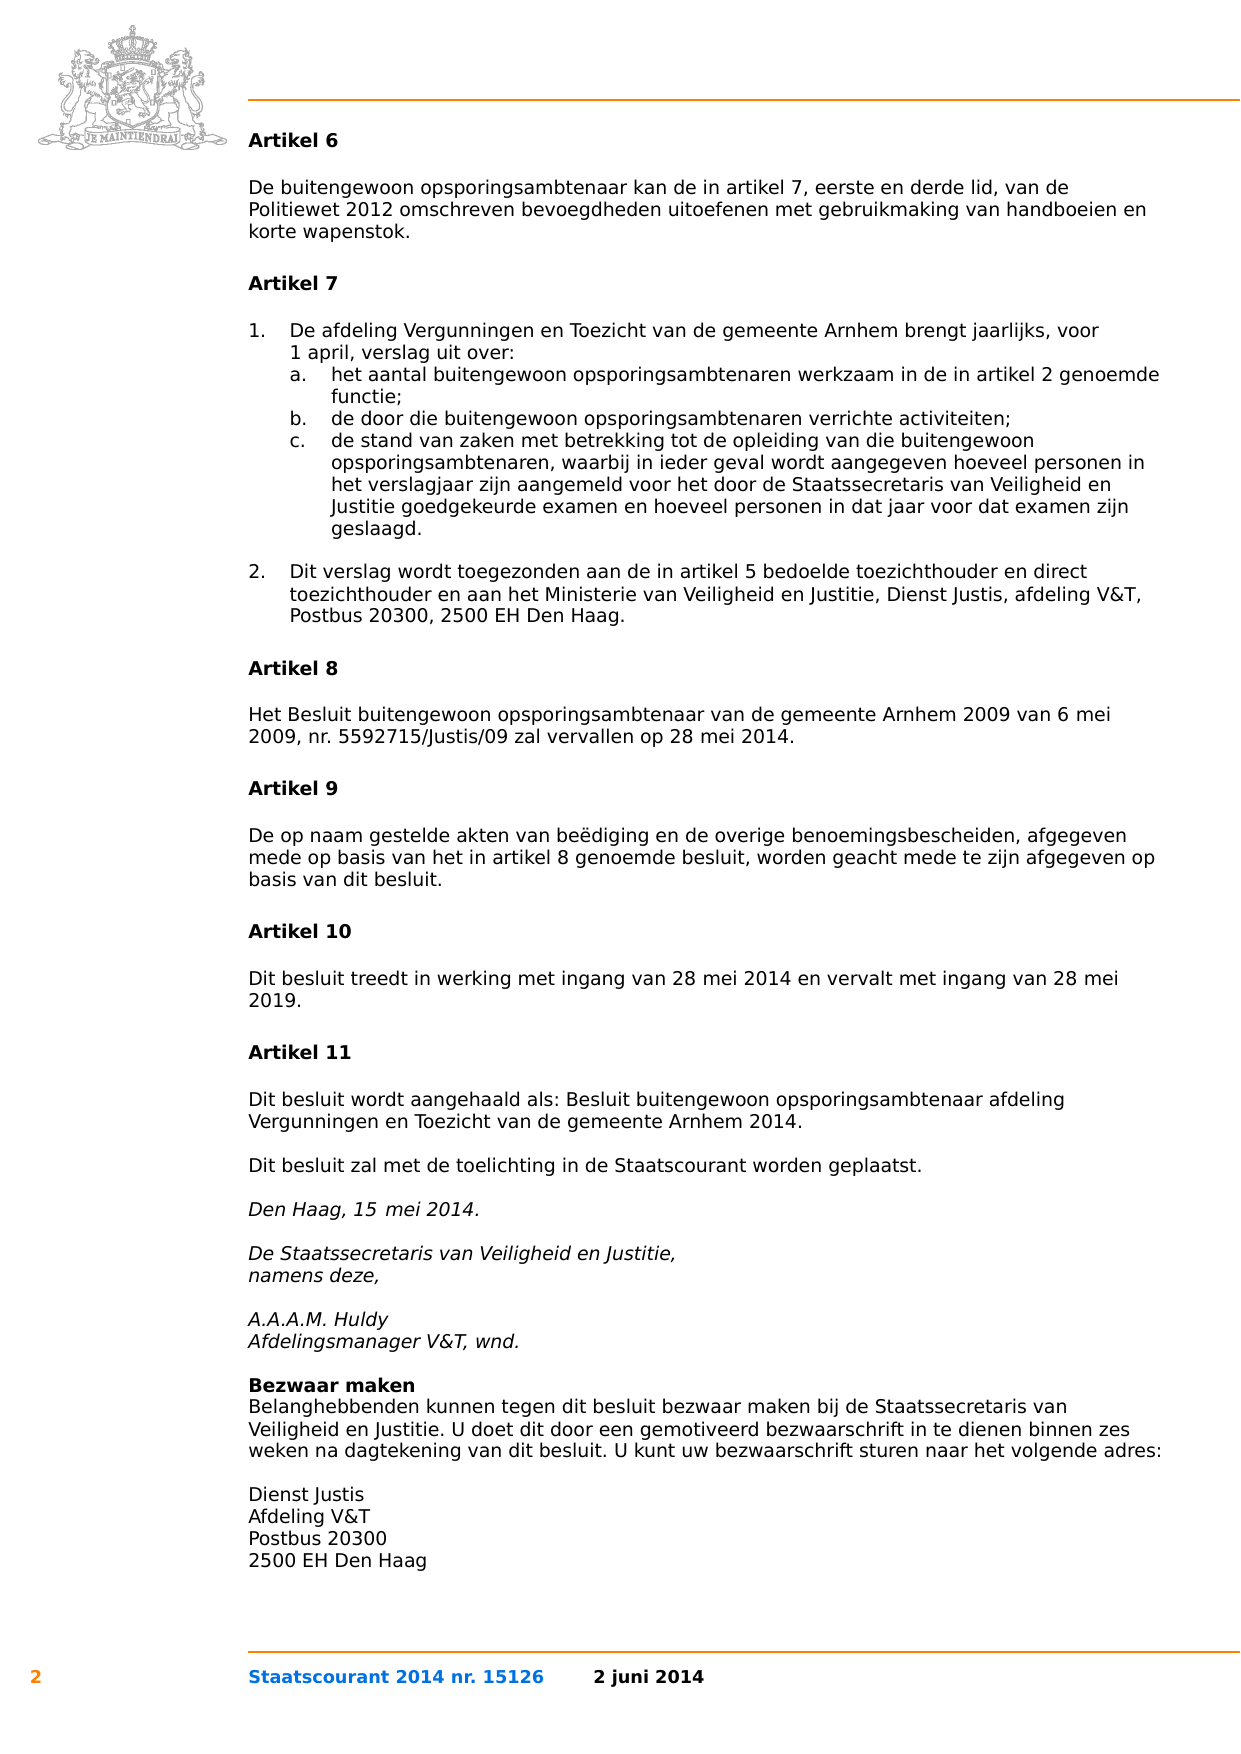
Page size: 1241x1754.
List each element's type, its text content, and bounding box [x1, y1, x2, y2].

text De op naam gestelde akten van beëdiging en de overige benoemingsbescheiden, afgegeven mede op basis van het in artikel 8 genoemde besluit, worden geacht mede te zijn afgegeven op basis van dit besluit. [248, 825, 1163, 891]
text Het Besluit buitengewoon opsporingsambtenaar van de gemeente Arnhem 2009 van 6 mei 2009, nr. 5592715/Justis/09 zal vervallen op 28 mei 2014. [248, 704, 1163, 748]
text De Staatssecretaris van Veiligheid en Justitie, namens deze, A.A.A.M. Huldy Afdelingsmanager V&T, wnd. [248, 1243, 1163, 1353]
subtitle Artikel 6 [248, 130, 1163, 152]
text Dit besluit zal met de toelichting in de Staatscourant worden geplaatst. [248, 1155, 1163, 1177]
text Belanghebbenden kunnen tegen dit besluit bezwaar maken bij de Staatssecretaris van Veiligheid en Justitie. U doet dit door een gemotiveerd bezwaarschrift in te dienen binnen zes weken na dagtekening van dit besluit. U kunt uw bezwaarschrift sturen naar het volgende adres: [248, 1396, 1163, 1462]
text 2. Dit verslag wordt toegezonden aan de in artikel 5 bedoelde toezichthouder en direct toezichthouder en aan het Ministerie van Veiligheid en Justitie, Dienst Justis, afdeling V&T, Postbus 20300, 2500 EH Den Haag. [248, 561, 1163, 627]
text Postbus 20300 [248, 1528, 1163, 1550]
subtitle Artikel 8 [248, 657, 1163, 679]
text Dit besluit treedt in werking met ingang van 28 mei 2014 en vervalt met ingang van 28 mei 2019. [248, 968, 1163, 1012]
subtitle Artikel 10 [248, 921, 1163, 943]
text Den Haag, 15 mei 2014. [248, 1199, 1163, 1221]
text 1. De afdeling Vergunningen en Toezicht van de gemeente Arnhem brengt jaarlijks, voor 1 april, verslag uit over: [248, 320, 1163, 364]
text Dienst Justis [248, 1484, 1163, 1506]
subtitle Artikel 11 [248, 1042, 1163, 1064]
text Dit besluit wordt aangehaald als: Besluit buitengewoon opsporingsambtenaar afdeling Vergunningen en Toezicht van de gemeente Arnhem 2014. [248, 1089, 1163, 1133]
text a. het aantal buitengewoon opsporingsambtenaren werkzaam in de in artikel 2 genoemde functie; [289, 364, 1163, 408]
text c. de stand van zaken met betrekking tot de opleiding van die buitengewoon opsporingsambtenaren, waarbij in ieder geval wordt aangegeven hoeveel personen in het verslagjaar zijn aangemeld voor het door de Staatssecretaris van Veiligheid en Justitie goedgekeurde examen en hoeveel personen in dat jaar voor dat examen zijn geslaagd. [289, 430, 1163, 539]
text Afdeling V&T [248, 1506, 1163, 1528]
text De buitengewoon opsporingsambtenaar kan de in artikel 7, eerste en derde lid, van de Politiewet 2012 omschreven bevoegdheden uitoefenen met gebruikmaking van handboeien en korte wapenstok. [248, 177, 1163, 243]
subtitle Artikel 9 [248, 778, 1163, 800]
subtitle Artikel 7 [248, 273, 1163, 295]
picture [38, 25, 227, 150]
text b. de door die buitengewoon opsporingsambtenaren verrichte activiteiten; [289, 408, 1163, 430]
text 2500 EH Den Haag [248, 1550, 1163, 1572]
text Bezwaar maken [248, 1374, 1163, 1396]
